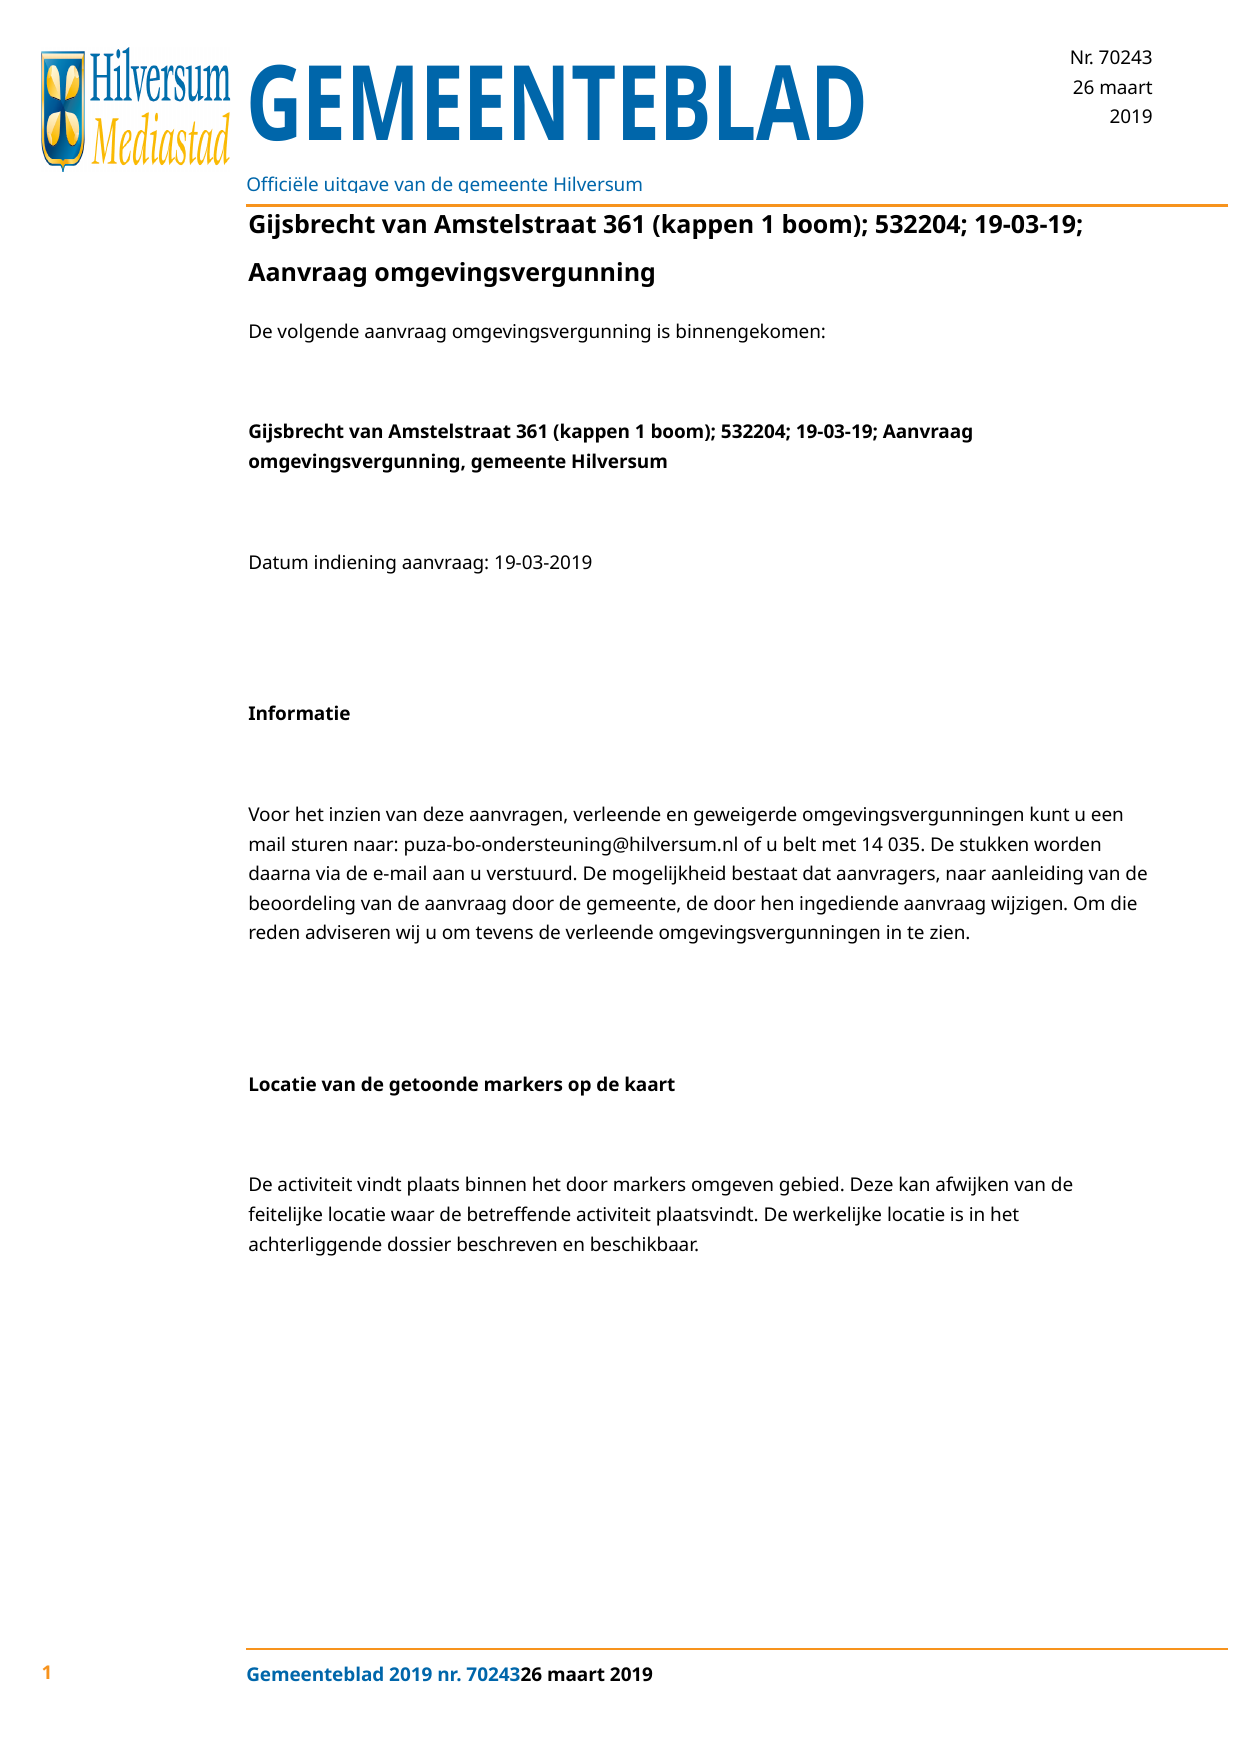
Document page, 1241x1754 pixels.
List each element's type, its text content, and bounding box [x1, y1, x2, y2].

text Gijsbrecht van Amstelstraat 361 (kappen 1 boom); 532204; 19-03-19; Aanvraag omgevingsvergunning, gemeente Hilversum [248, 419, 1152, 474]
text Voor het inzien van deze aanvragen, verleende en geweigerde omgevingsvergunningen kunt u een mail sturen naar: puza-bo-ondersteuning@hilversum.nl of u belt met 14 035. De stukken worden daarna via de e-mail aan u verstuurd. De mogelijkheid bestaat dat aanvragers, naar aanleiding van de beoordeling van de aanvraag door de gemeente, de door hen ingediende aanvraag wijzigen. Om die reden adviseren wij u om tevens de verleende omgevingsvergunningen in te zien. [248, 801, 1152, 945]
text De activiteit vindt plaats binnen het door markers omgeven gebied. Deze kan afwijken van de feitelijke locatie waar de betreffende activiteit plaatsvindt. De werkelijke locatie is in het achterliggende dossier beschreven en beschikbaar. [248, 1172, 1152, 1257]
picture [41, 47, 231, 172]
text Gijsbrecht van Amstelstraat 361 (kappen 1 boom); 532204; 19-03-19; Aanvraag omgevingsvergunning [248, 207, 1152, 288]
text Datum indiening aanvraag: 19-03-2019 [248, 549, 1152, 575]
text Informatie [248, 700, 1152, 726]
text Locatie van de getoonde markers op de kaart [248, 1071, 1152, 1097]
text De volgende aanvraag omgevingsvergunning is binnengekomen: [248, 318, 1152, 344]
